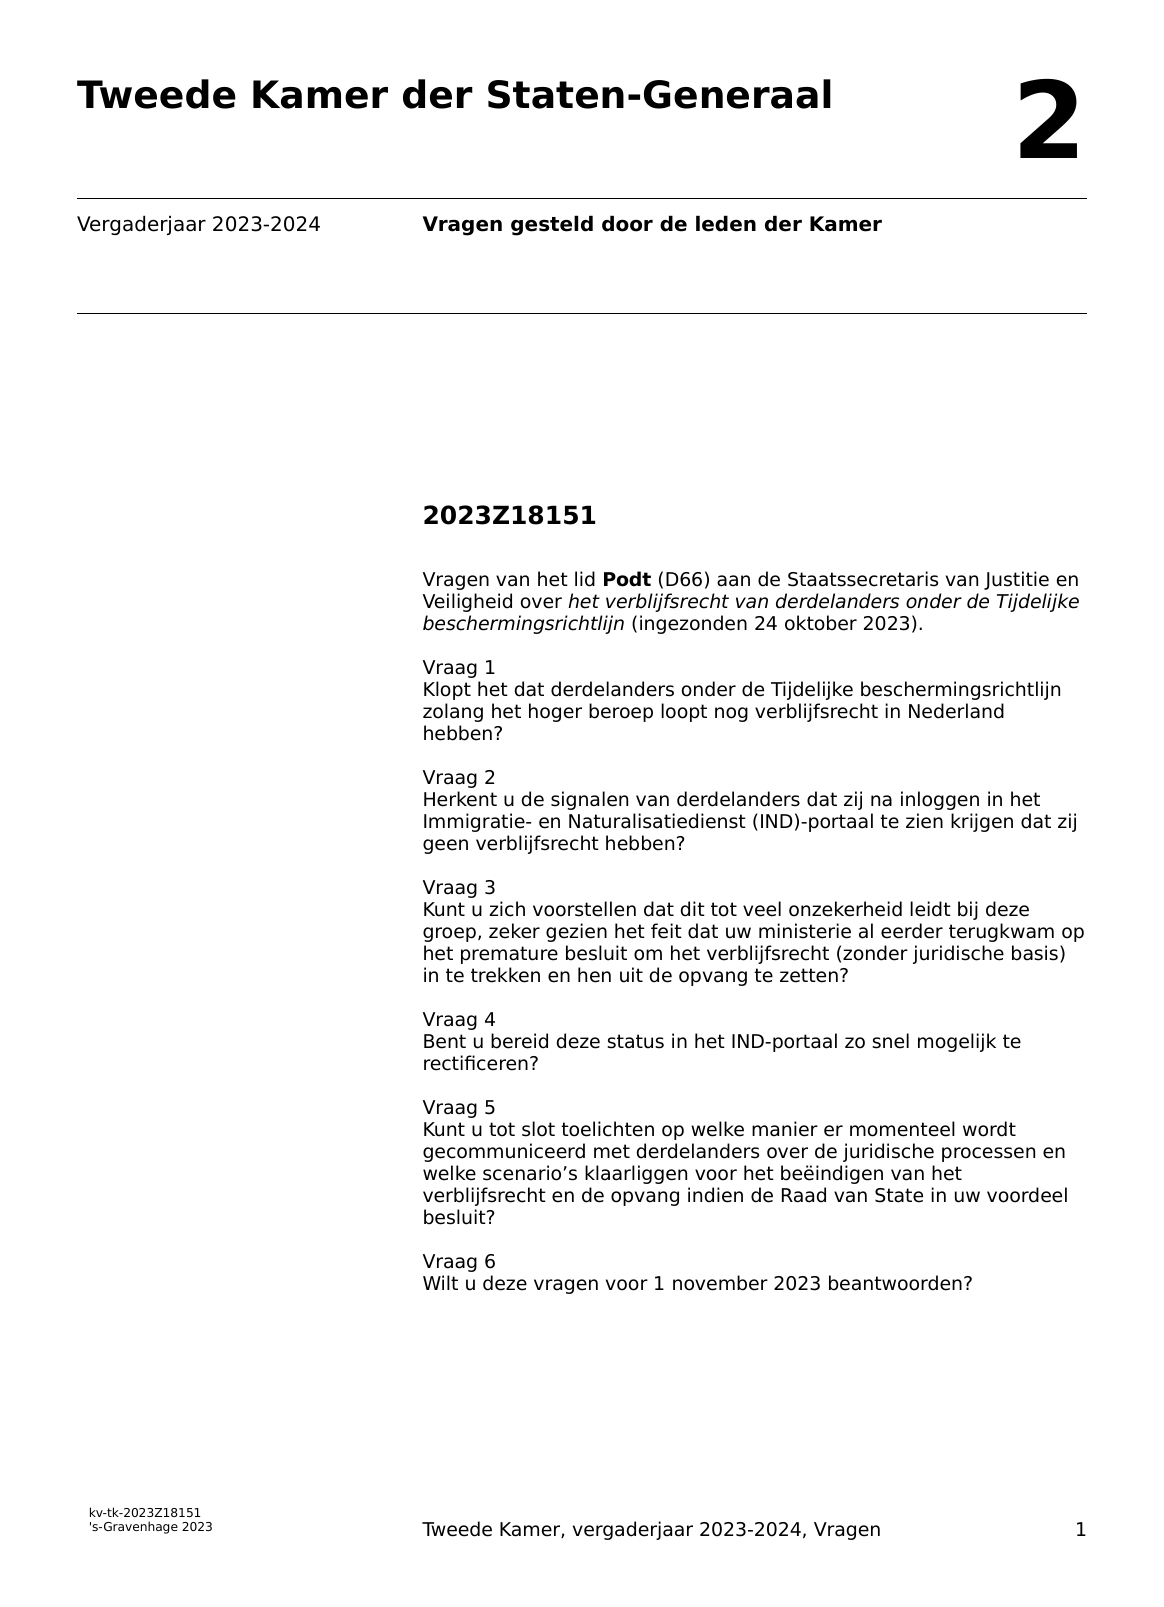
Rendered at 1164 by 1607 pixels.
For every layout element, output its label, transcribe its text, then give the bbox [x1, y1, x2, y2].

table_cell Vergaderjaar 2023-2024 [77, 199, 422, 313]
text Klopt het dat derdelanders onder de Tijdelijke beschermingsrichtlijn zolang het hoger beroep loopt nog verblijfsrecht in Nederland hebben? [422, 679, 1087, 745]
text Vragen van het lid Podt (D66) aan de Staatssecretaris van Justitie en Veiligheid over het verblijfsrecht van derdelanders onder de Tijdelijke beschermingsrichtlijn (ingezonden 24 oktober 2023). [422, 569, 1087, 635]
text Vraag 3 [422, 877, 1087, 899]
text 2023Z18151 [422, 501, 1087, 531]
text Bent u bereid deze status in het IND-portaal zo snel mogelijk te rectificeren? [422, 1031, 1087, 1075]
text Vraag 2 [422, 767, 1087, 789]
table_header 2 [886, 59, 1087, 198]
text Vraag 1 [422, 657, 1087, 679]
text Vraag 4 [422, 1009, 1087, 1031]
text Herkent u de signalen van derdelanders dat zij na inloggen in het Immigratie- en Naturalisatiedienst (IND)-portaal te zien krijgen dat zij geen verblijfsrecht hebben? [422, 789, 1087, 855]
text Wilt u deze vragen voor 1 november 2023 beantwoorden? [422, 1273, 1087, 1295]
text 's-Gravenhage 2023 [88, 1520, 323, 1534]
text Vraag 5 [422, 1097, 1087, 1119]
table_header Tweede Kamer der Staten-Generaal [77, 59, 886, 198]
text kv-tk-2023Z18151 [88, 1506, 323, 1520]
text Kunt u tot slot toelichten op welke manier er momenteel wordt gecommuniceerd met derdelanders over de juridische processen en welke scenario’s klaarliggen voor het beëindigen van het verblijfsrecht en de opvang indien de Raad van State in uw voordeel besluit? [422, 1119, 1087, 1229]
text Kunt u zich voorstellen dat dit tot veel onzekerheid leidt bij deze groep, zeker gezien het feit dat uw ministerie al eerder terugkwam op het premature besluit om het verblijfsrecht (zonder juridische basis) in te trekken en hen uit de opvang te zetten? [422, 899, 1087, 987]
table_cell Vragen gesteld door de leden der Kamer [422, 199, 1087, 313]
text Vraag 6 [422, 1251, 1087, 1273]
